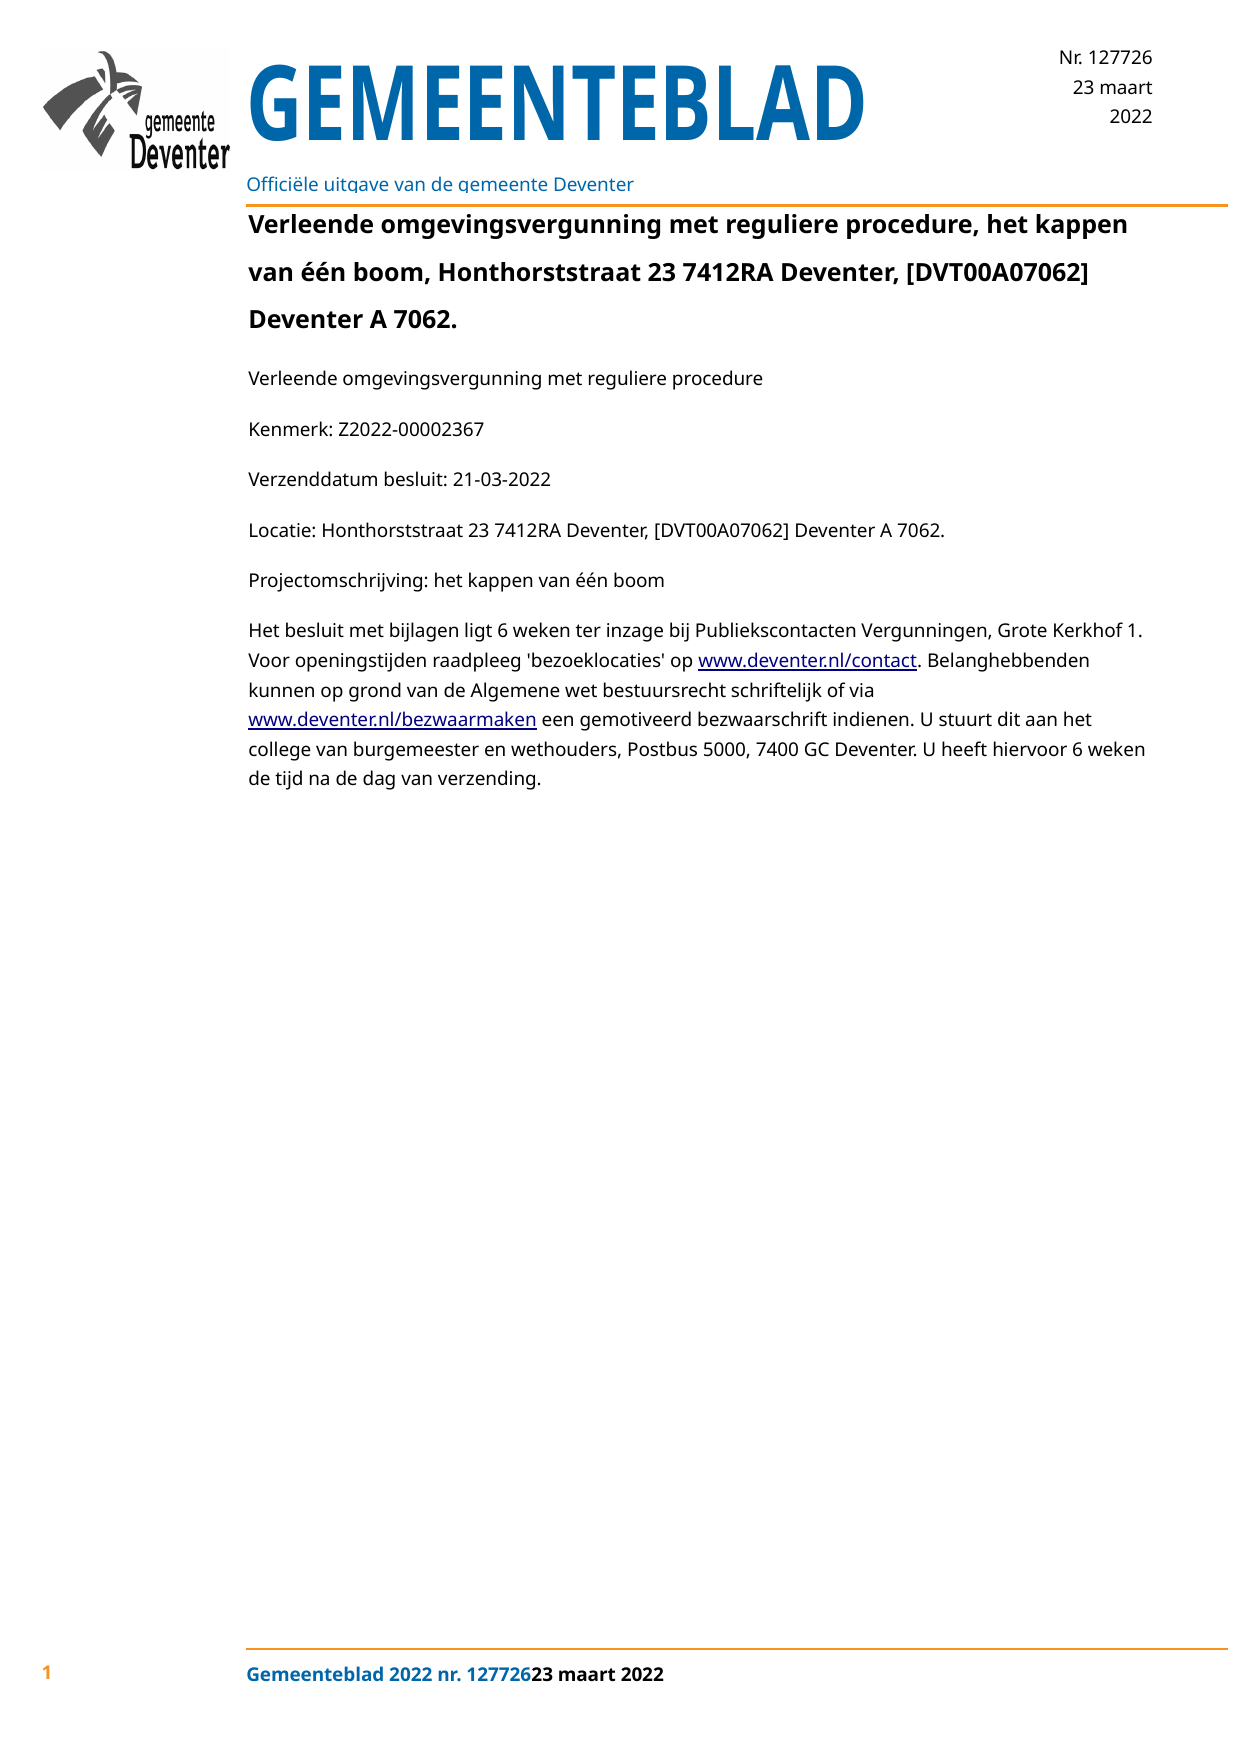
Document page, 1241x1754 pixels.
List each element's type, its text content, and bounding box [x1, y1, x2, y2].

text Verleende omgevingsvergunning met reguliere procedure, het kappen van één boom, Honthorststraat 23 7412RA Deventer, [DVT00A07062] Deventer A 7062. [248, 207, 1152, 336]
text Het besluit met bijlagen ligt 6 weken ter inzage bij Publiekscontacten Vergunningen, Grote Kerkhof 1. Voor openingstijden raadpleeg 'bezoeklocaties' op www.deventer.nl/contact. Belanghebbenden kunnen op grond van de Algemene wet bestuursrecht schriftelijk of via www.deventer.nl/bezwaarmaken een gemotiveerd bezwaarschrift indienen. U stuurt dit aan het college van burgemeester en wethouders, Postbus 5000, 7400 GC Deventer. U heeft hiervoor 6 weken de tijd na de dag van verzending. [248, 618, 1152, 791]
text Verzenddatum besluit: 21-03-2022 [248, 466, 1152, 492]
text Projectomschrijving: het kappen van één boom [248, 567, 1152, 593]
text Verleende omgevingsvergunning met reguliere procedure [248, 366, 1152, 391]
text Locatie: Honthorststraat 23 7412RA Deventer, [DVT00A07062] Deventer A 7062. [248, 517, 1152, 542]
text Kenmerk: Z2022-00002367 [248, 416, 1152, 442]
picture [41, 47, 231, 172]
